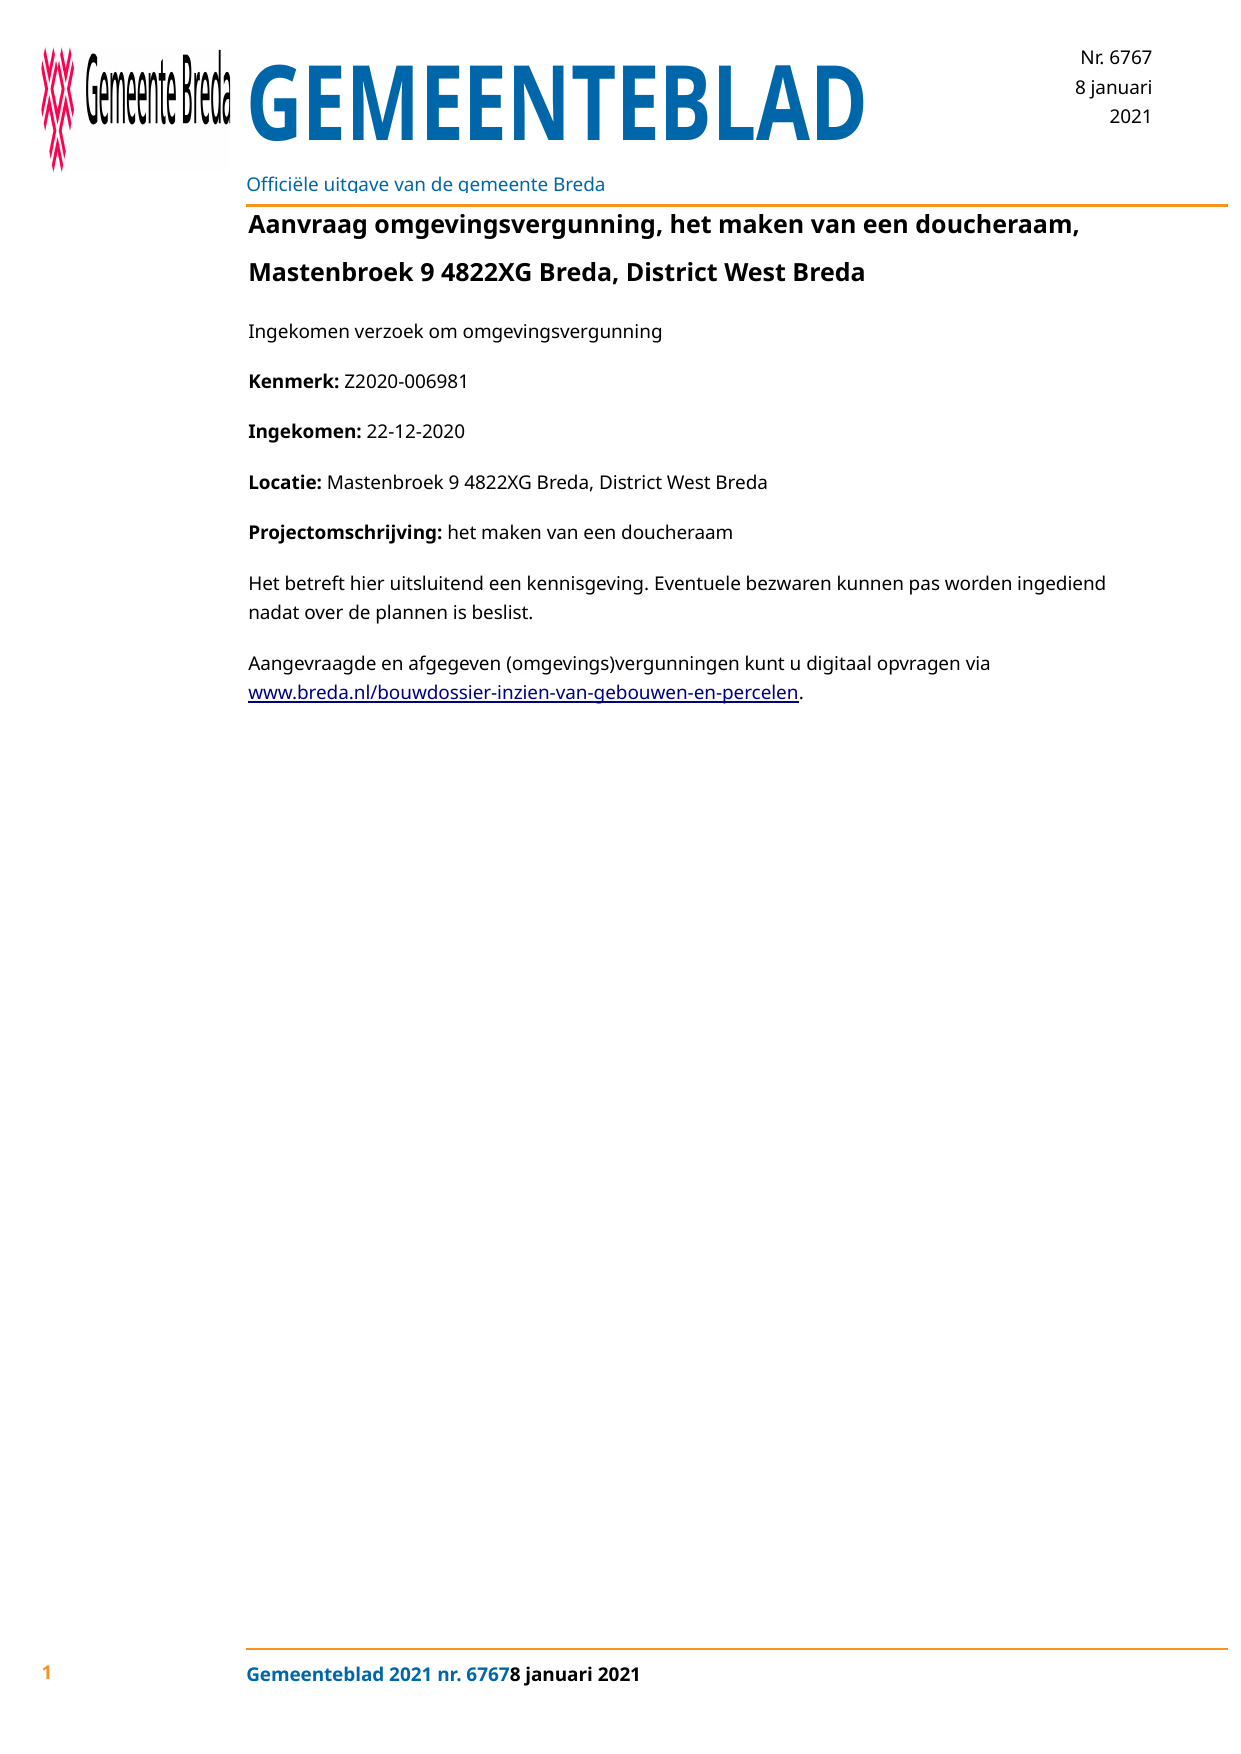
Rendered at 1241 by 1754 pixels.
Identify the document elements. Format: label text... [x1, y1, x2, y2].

text Ingekomen verzoek om omgevingsvergunning [248, 318, 1152, 344]
text Kenmerk: Z2020-006981 [248, 368, 1152, 394]
text Het betreft hier uitsluitend een kennisgeving. Eventuele bezwaren kunnen pas worden ingediend nadat over de plannen is beslist. [248, 570, 1152, 625]
picture [41, 47, 231, 172]
text Aanvraag omgevingsvergunning, het maken van een doucheraam, Mastenbroek 9 4822XG Breda, District West Breda [248, 207, 1152, 288]
text Aangevraagde en afgegeven (omgevings)vergunningen kunt u digitaal opvragen via www.breda.nl/bouwdossier-inzien-van-gebouwen-en-percelen. [248, 650, 1152, 705]
text Projectomschrijving: het maken van een doucheraam [248, 519, 1152, 545]
text Locatie: Mastenbroek 9 4822XG Breda, District West Breda [248, 469, 1152, 495]
text Ingekomen: 22-12-2020 [248, 419, 1152, 444]
